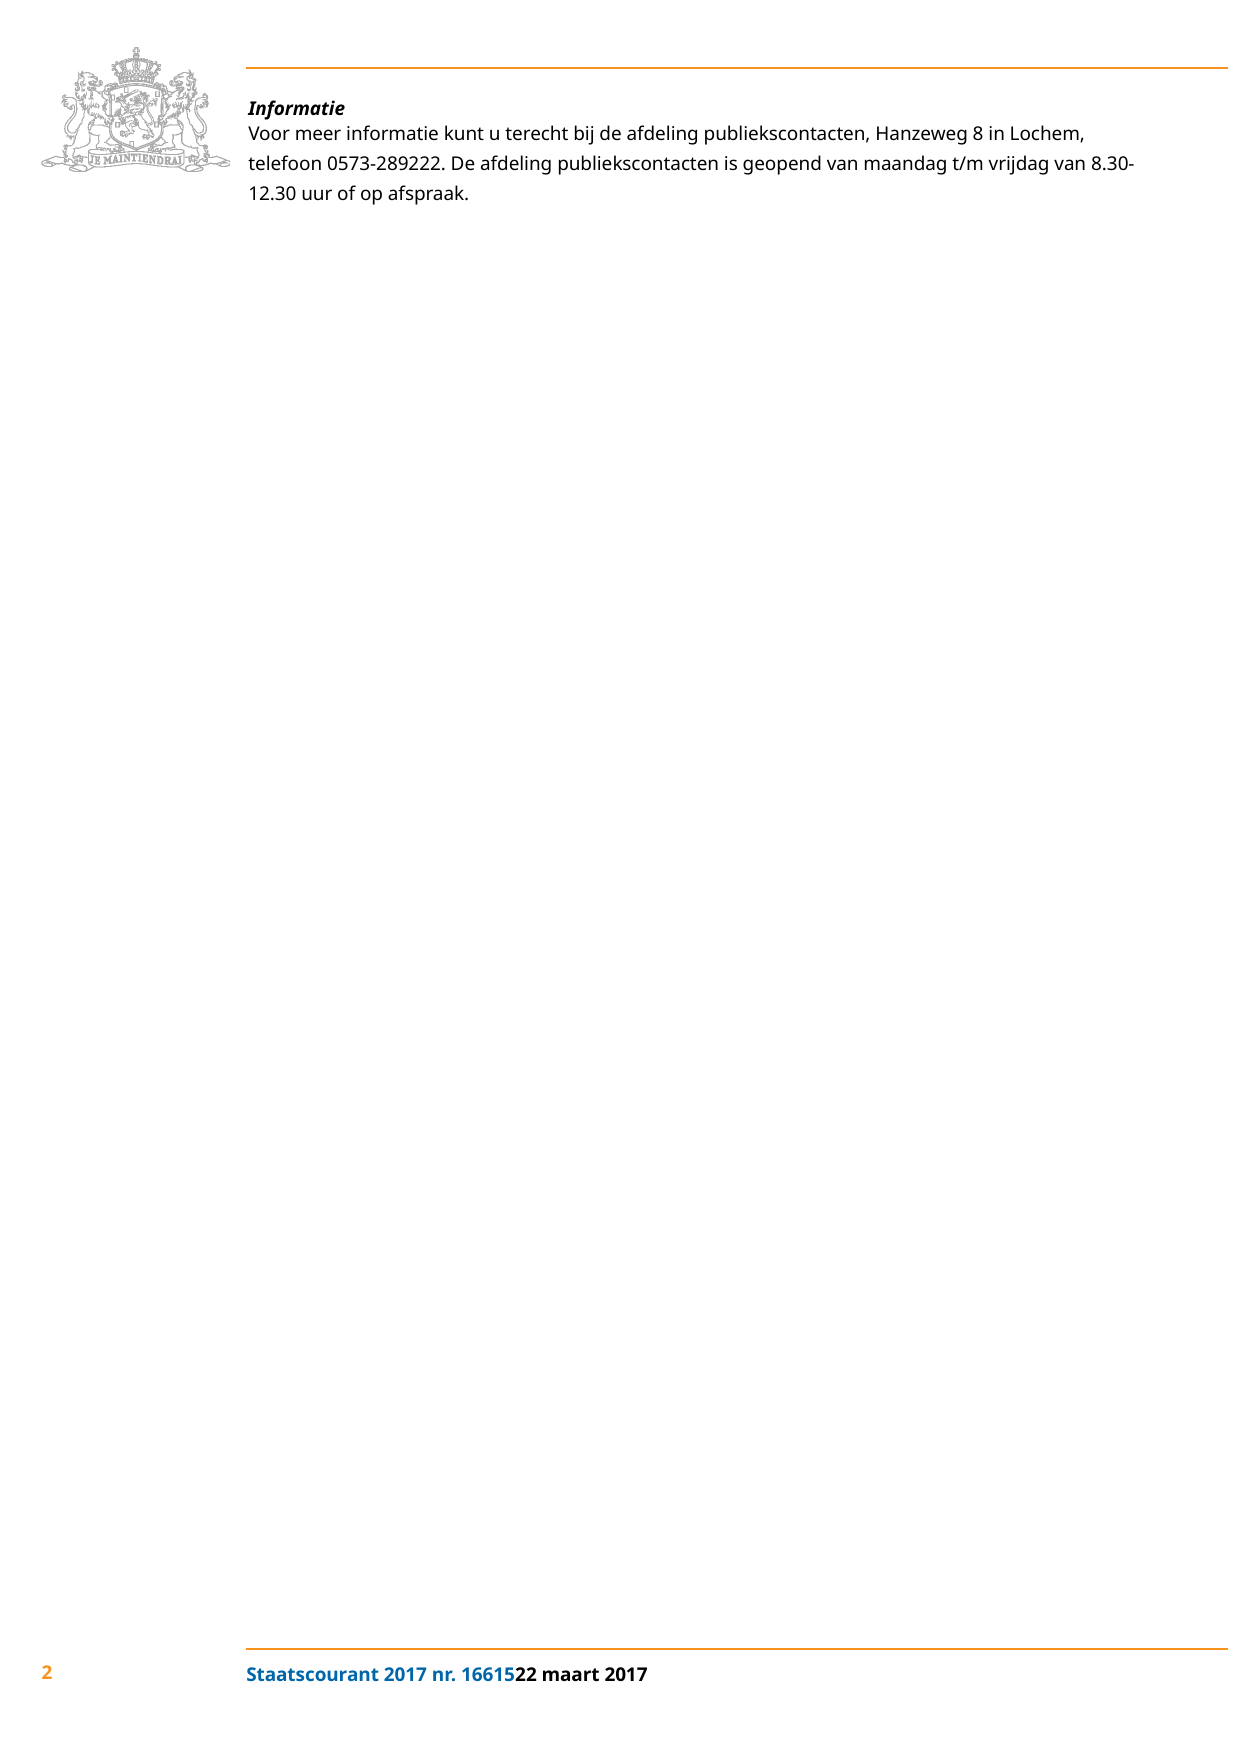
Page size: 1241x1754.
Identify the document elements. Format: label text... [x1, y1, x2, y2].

text Voor meer informatie kunt u terecht bij de afdeling publiekscontacten, Hanzeweg 8 in Lochem, telefoon 0573-289222. De afdeling publiekscontacten is geopend van maandag t/m vrijdag van 8.30-12.30 uur of op afspraak. [248, 121, 1152, 205]
text Informatie [248, 95, 1152, 121]
picture [41, 47, 231, 172]
